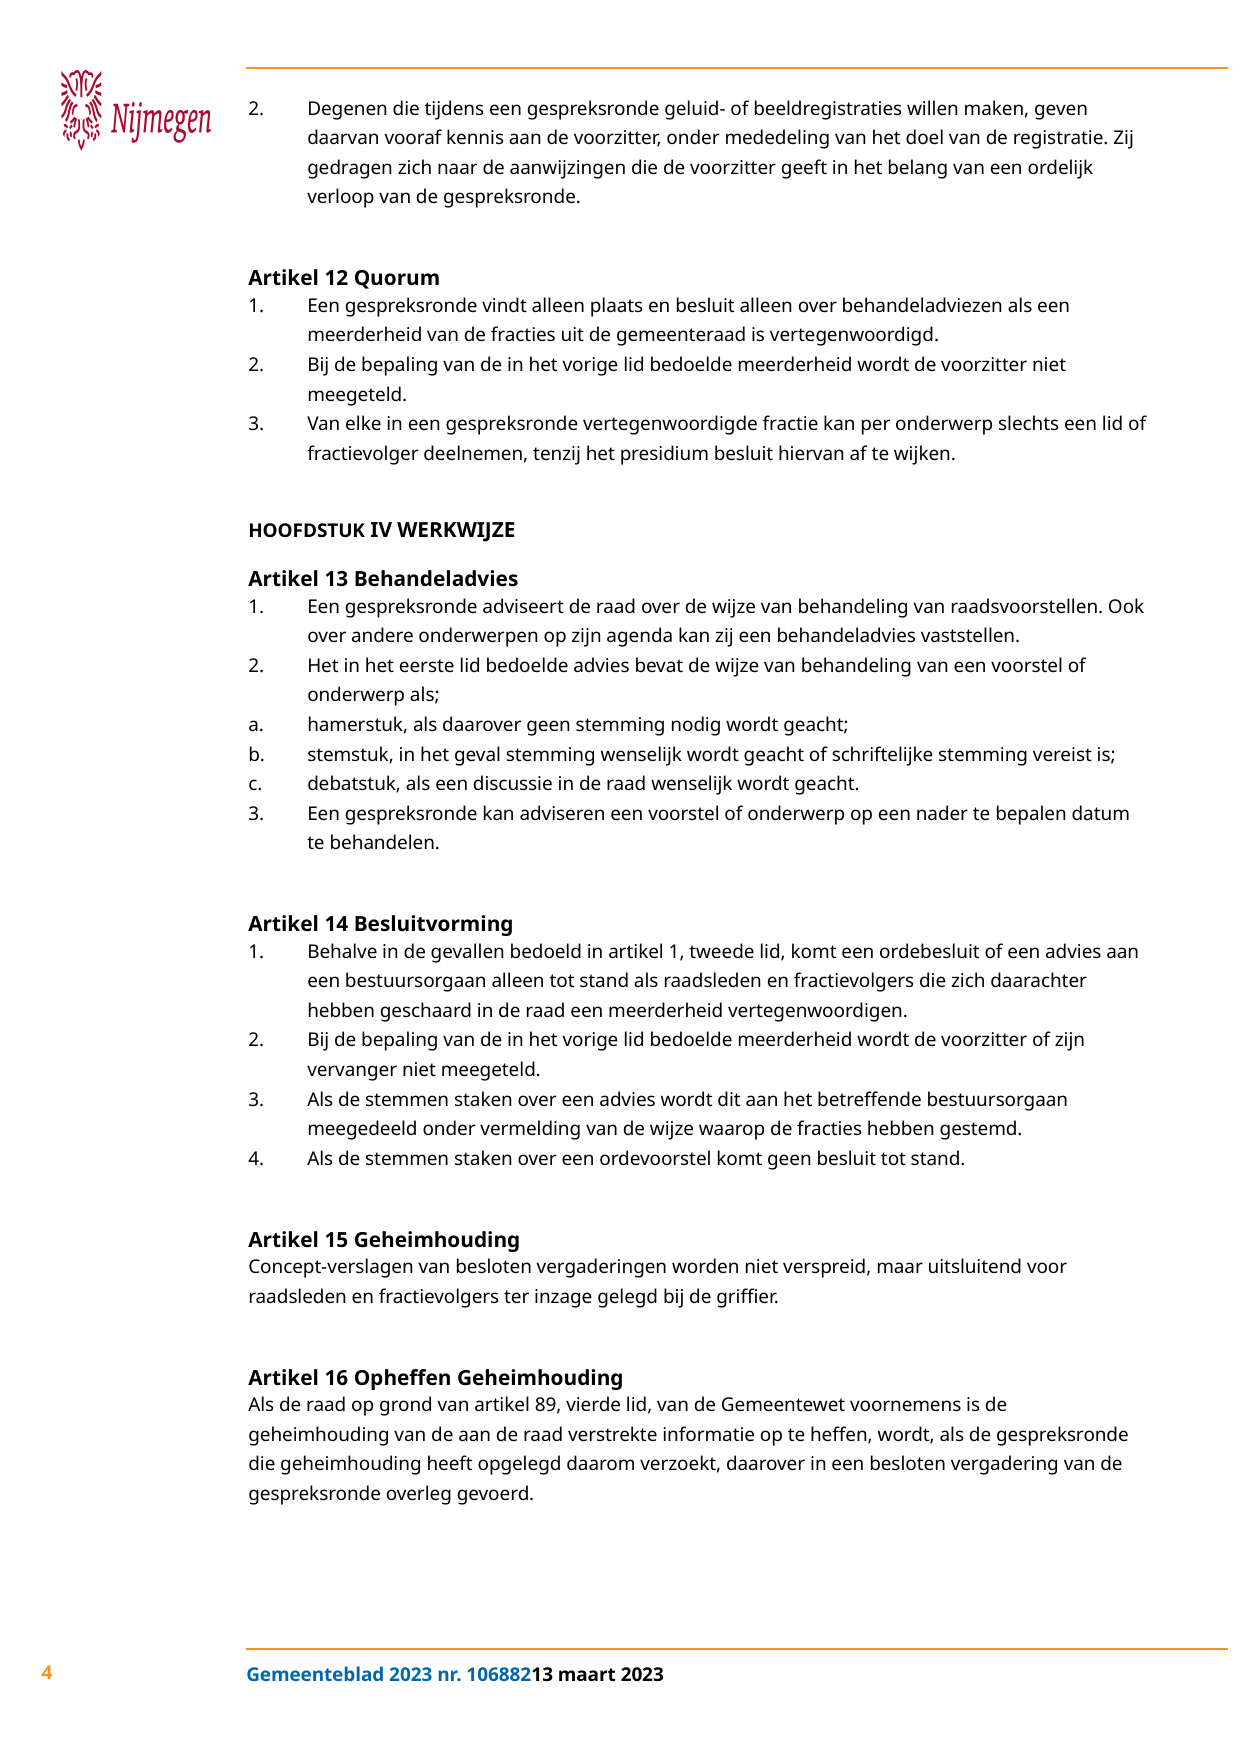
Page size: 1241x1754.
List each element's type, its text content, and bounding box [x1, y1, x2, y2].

list Als de stemmen staken over een ordevoorstel komt geen besluit tot stand. [248, 1145, 1152, 1171]
list Een gespreksronde adviseert de raad over de wijze van behandeling van raadsvoorstellen. Ook over andere onderwerpen op zijn agenda kan zij een behandeladvies vaststellen. [248, 593, 1152, 648]
list Bij de bepaling van de in het vorige lid bedoelde meerderheid wordt de voorzitter of zijn vervanger niet meegeteld. [248, 1027, 1152, 1082]
list Een gespreksronde kan adviseren een voorstel of onderwerp op een nader te bepalen datum te behandelen. [248, 800, 1152, 855]
list Een gespreksronde vindt alleen plaats en besluit alleen over behandeladviezen als een meerderheid van de fracties uit de gemeenteraad is vertegenwoordigd. [248, 292, 1152, 347]
list stemstuk, in het geval stemming wenselijk wordt geacht of schriftelijke stemming vereist is; [248, 741, 1152, 766]
text HOOFDSTUK IV WERKWIJZE [248, 515, 1152, 543]
list hamerstuk, als daarover geen stemming nodig wordt geacht; [248, 711, 1152, 737]
list Degenen die tijdens een gespreksronde geluid- of beeldregistraties willen maken, geven daarvan vooraf kennis aan de voorzitter, onder mededeling van het doel van de registratie. Zij gedragen zich naar de aanwijzingen die de voorzitter geeft in het belang van een ordelijk verloop van de gespreksronde. [248, 95, 1152, 209]
list Als de stemmen staken over een advies wordt dit aan het betreffende bestuursorgaan meegedeeld onder vermelding van de wijze waarop de fracties hebben gestemd. [248, 1086, 1152, 1141]
list Bij de bepaling van de in het vorige lid bedoelde meerderheid wordt de voorzitter niet meegeteld. [248, 351, 1152, 406]
text Concept-verslagen van besloten vergaderingen worden niet verspreid, maar uitsluitend voor raadsleden en fractievolgers ter inzage gelegd bij de griffier. [248, 1253, 1152, 1309]
text Artikel 15 Geheimhouding [248, 1225, 1152, 1253]
list Het in het eerste lid bedoelde advies bevat de wijze van behandeling van een voorstel of onderwerp als; [248, 652, 1152, 707]
text Artikel 14 Besluitvorming [248, 909, 1152, 938]
list Behalve in de gevallen bedoeld in artikel 1, tweede lid, komt een ordebesluit of een advies aan een bestuursorgaan alleen tot stand als raadsleden en fractievolgers die zich daarachter hebben geschaard in de raad een meerderheid vertegenwoordigen. [248, 938, 1152, 1023]
text Artikel 13 Behandeladvies [248, 564, 1152, 593]
text Artikel 12 Quorum [248, 263, 1152, 292]
text Artikel 16 Opheffen Geheimhouding [248, 1363, 1152, 1391]
list debatstuk, als een discussie in de raad wenselijk wordt geacht. [248, 770, 1152, 796]
text Als de raad op grond van artikel 89, vierde lid, van de Gemeentewet voornemens is de geheimhouding van de aan de raad verstrekte informatie op te heffen, wordt, als de gespreksronde die geheimhouding heeft opgelegd daarom verzoekt, daarover in een besloten vergadering van de gespreksronde overleg gevoerd. [248, 1391, 1152, 1506]
picture [41, 47, 231, 172]
list Van elke in een gespreksronde vertegenwoordigde fractie kan per onderwerp slechts een lid of fractievolger deelnemen, tenzij het presidium besluit hiervan af te wijken. [248, 410, 1152, 466]
